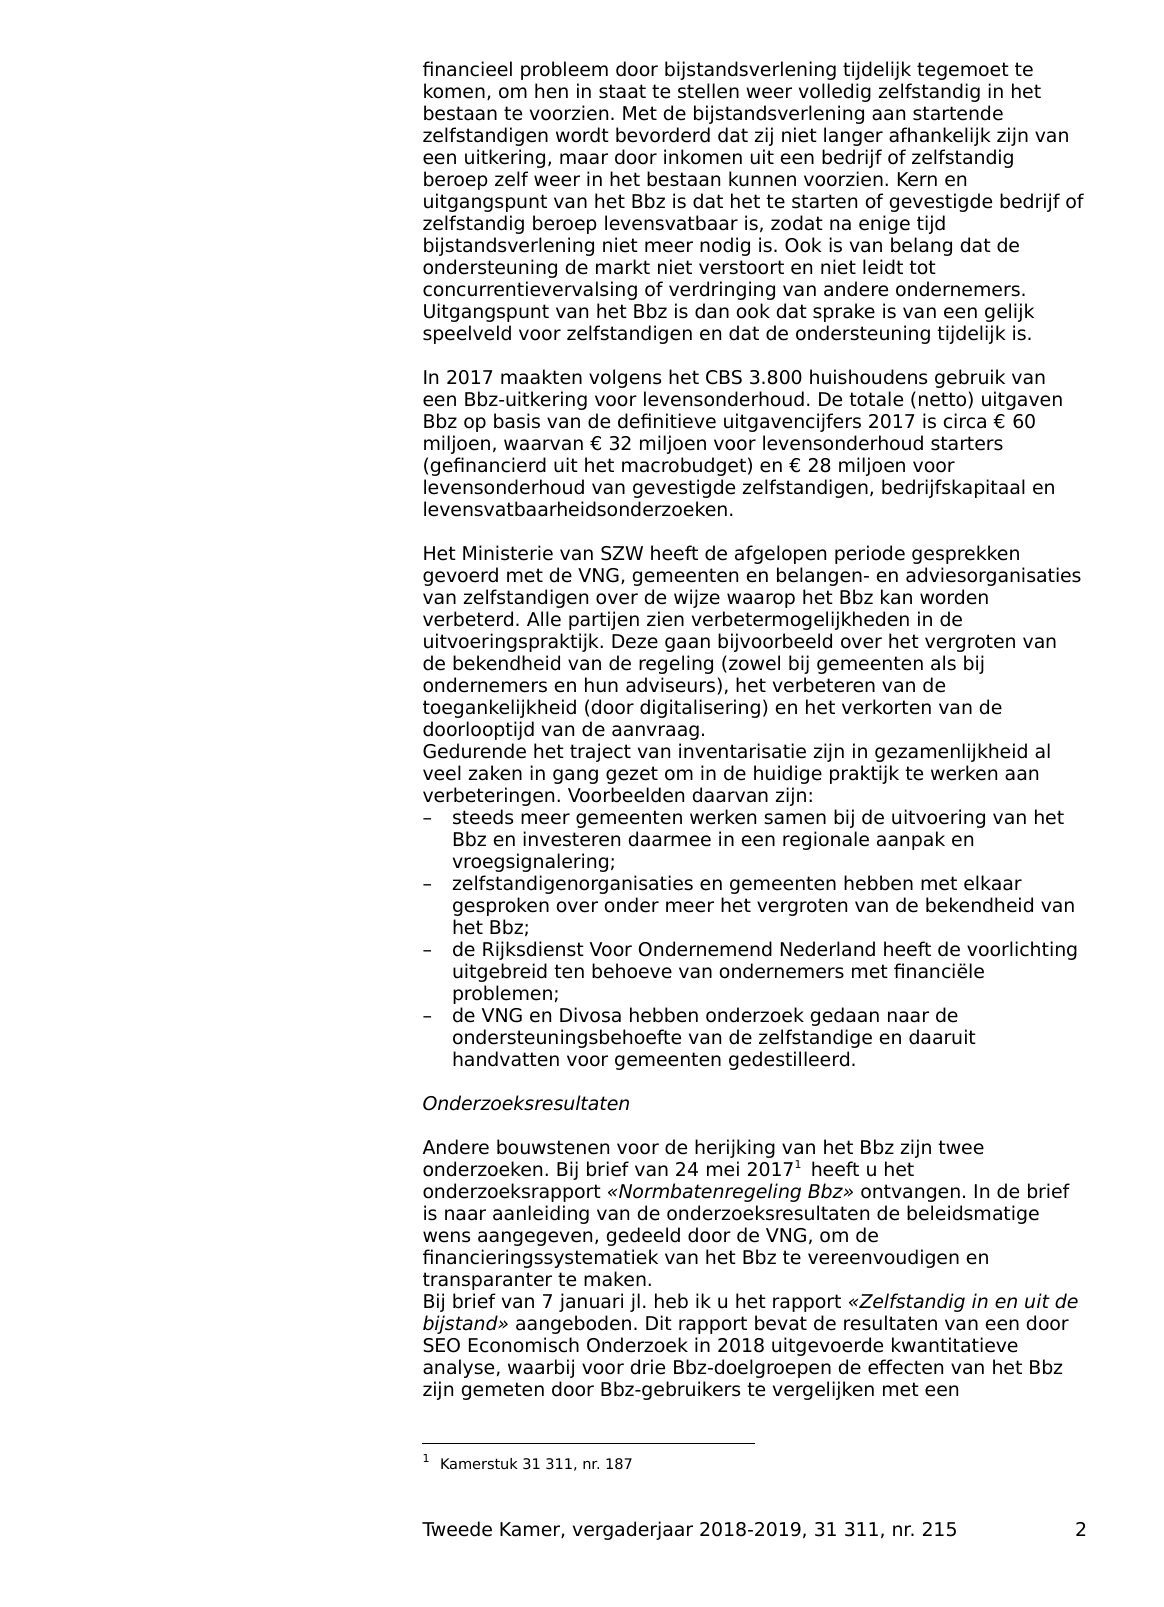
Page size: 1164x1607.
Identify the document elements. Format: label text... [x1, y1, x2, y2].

text Andere bouwstenen voor de herijking van het Bbz zijn twee onderzoeken. Bij brief van 24 mei 2017 heeft u het onderzoeksrapport «Normbatenregeling Bbz» ontvangen. In de brief is naar aanleiding van de onderzoeksresultaten de beleidsmatige wens aangegeven, gedeeld door de VNG, om de financieringssystematiek van het Bbz te vereenvoudigen en transparanter te maken. [422, 1137, 1087, 1291]
text Kamerstuk 31 311, nr. 187 [422, 1452, 1087, 1474]
text – de Rijksdienst Voor Ondernemend Nederland heeft de voorlichting uitgebreid ten behoeve van ondernemers met financiële problemen; [422, 939, 1087, 1004]
text – zelfstandigenorganisaties en gemeenten hebben met elkaar gesproken over onder meer het vergroten van de bekendheid van het Bbz; [422, 873, 1087, 939]
text Gedurende het traject van inventarisatie zijn in gezamenlijkheid al veel zaken in gang gezet om in de huidige praktijk te werken aan verbeteringen. Voorbeelden daarvan zijn: [422, 741, 1087, 807]
text In 2017 maakten volgens het CBS 3.800 huishoudens gebruik van een Bbz-uitkering voor levensonderhoud. De totale (netto) uitgaven Bbz op basis van de definitieve uitgavencijfers 2017 is circa € 60 miljoen, waarvan € 32 miljoen voor levensonderhoud starters (gefinancierd uit het macrobudget) en € 28 miljoen voor levensonderhoud van gevestigde zelfstandigen, bedrijfskapitaal en levensvatbaarheidsonderzoeken. [422, 367, 1087, 521]
text – de VNG en Divosa hebben onderzoek gedaan naar de ondersteuningsbehoefte van de zelfstandige en daaruit handvatten voor gemeenten gedestilleerd. [422, 1004, 1087, 1071]
text Bij brief van 7 januari jl. heb ik u het rapport «Zelfstandig in en uit de bijstand» aangeboden. Dit rapport bevat de resultaten van een door SEO Economisch Onderzoek in 2018 uitgevoerde kwantitatieve analyse, waarbij voor drie Bbz-doelgroepen de effecten van het Bbz zijn gemeten door Bbz-gebruikers te vergelijken met een [422, 1291, 1087, 1401]
subtitle Onderzoeksresultaten [422, 1093, 1087, 1115]
text Het Ministerie van SZW heeft de afgelopen periode gesprekken gevoerd met de VNG, gemeenten en belangen- en adviesorganisaties van zelfstandigen over de wijze waarop het Bbz kan worden verbeterd. Alle partijen zien verbetermogelijkheden in de uitvoeringspraktijk. Deze gaan bijvoorbeeld over het vergroten van de bekendheid van de regeling (zowel bij gemeenten als bij ondernemers en hun adviseurs), het verbeteren van de toegankelijkheid (door digitalisering) en het verkorten van de doorlooptijd van de aanvraag. [422, 543, 1087, 741]
text – steeds meer gemeenten werken samen bij de uitvoering van het Bbz en investeren daarmee in een regionale aanpak en vroegsignalering; [422, 807, 1087, 873]
text financieel probleem door bijstandsverlening tijdelijk tegemoet te komen, om hen in staat te stellen weer volledig zelfstandig in het bestaan te voorzien. Met de bijstandsverlening aan startende zelfstandigen wordt bevorderd dat zij niet langer afhankelijk zijn van een uitkering, maar door inkomen uit een bedrijf of zelfstandig beroep zelf weer in het bestaan kunnen voorzien. Kern en uitgangspunt van het Bbz is dat het te starten of gevestigde bedrijf of zelfstandig beroep levensvatbaar is, zodat na enige tijd bijstandsverlening niet meer nodig is. Ook is van belang dat de ondersteuning de markt niet verstoort en niet leidt tot concurrentievervalsing of verdringing van andere ondernemers. [422, 59, 1087, 301]
text Uitgangspunt van het Bbz is dan ook dat sprake is van een gelijk speelveld voor zelfstandigen en dat de ondersteuning tijdelijk is. [422, 301, 1087, 345]
